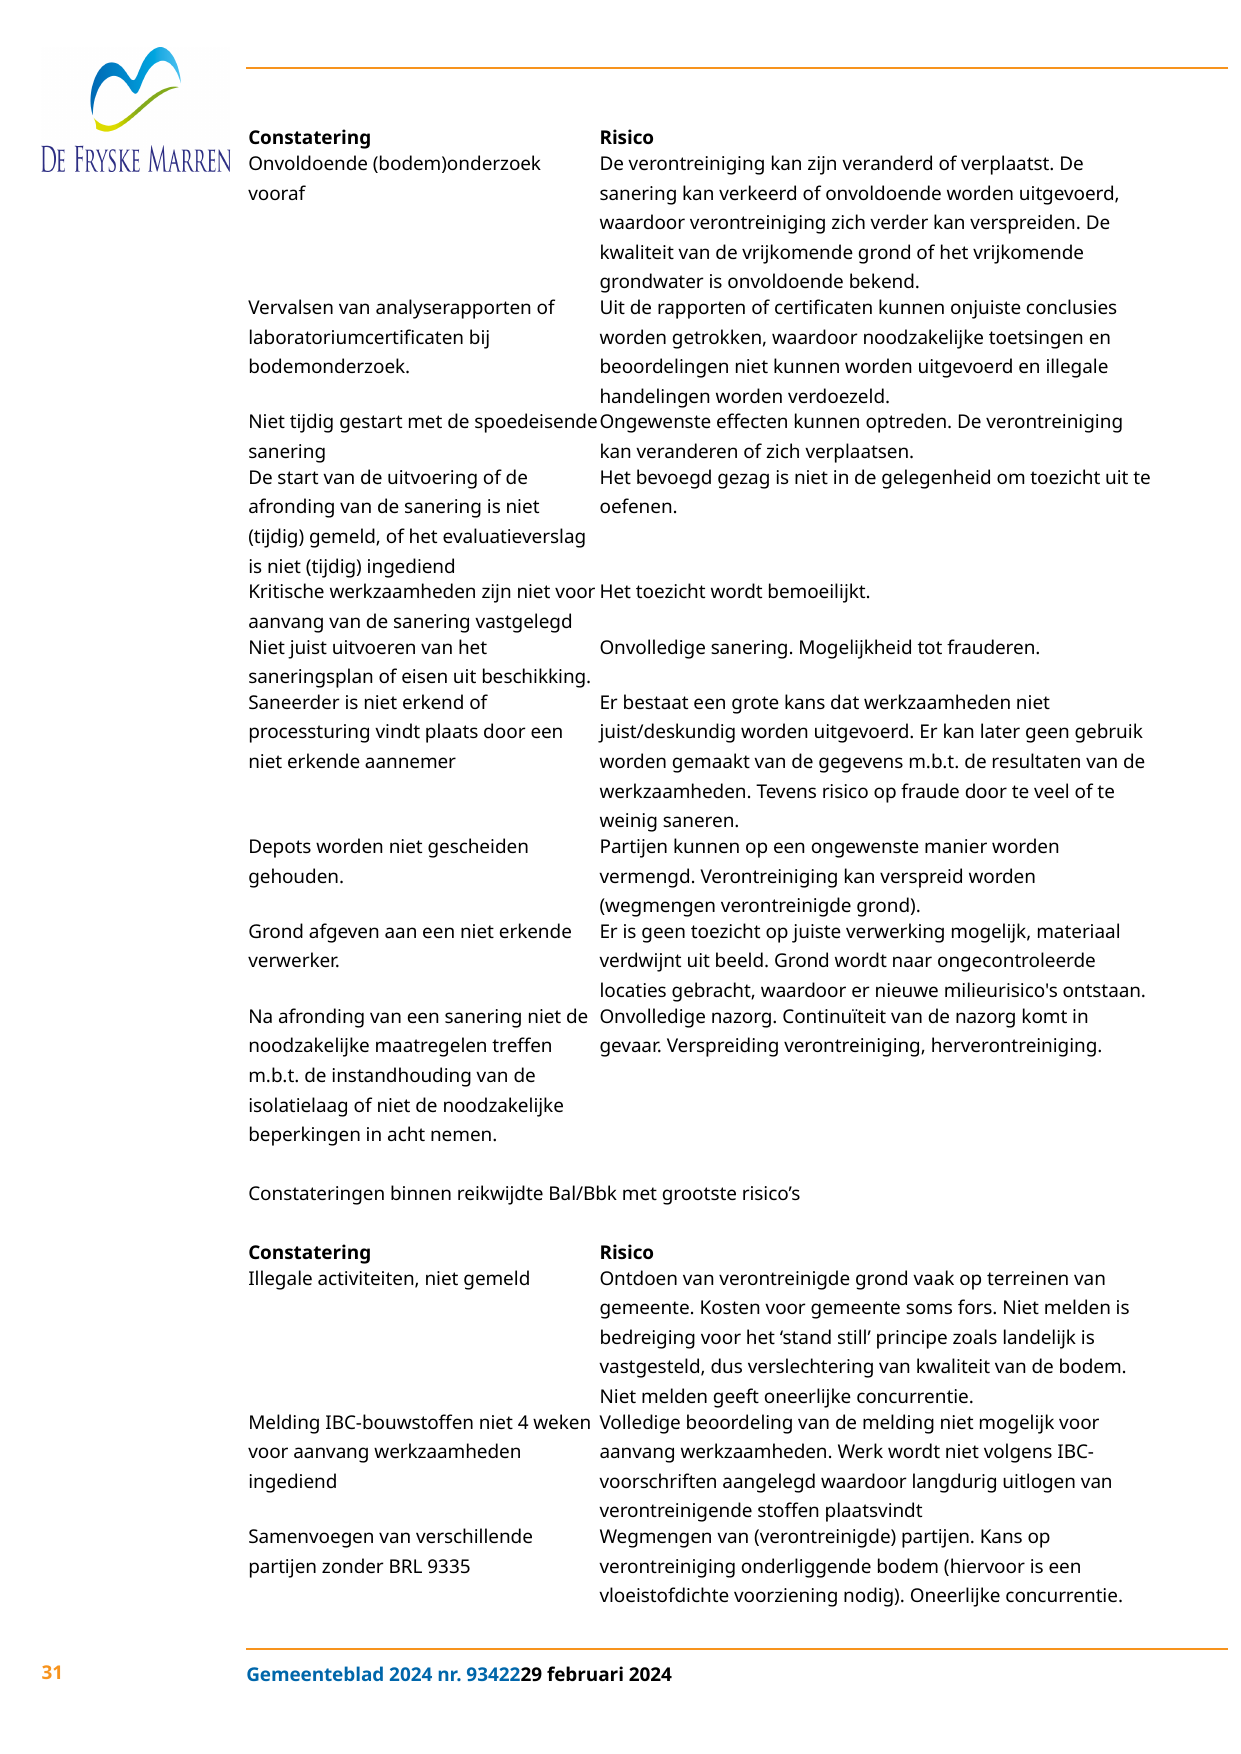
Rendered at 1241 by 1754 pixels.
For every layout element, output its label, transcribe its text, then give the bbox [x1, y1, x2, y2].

table_cell Melding IBC-bouwstoffen niet 4 weken voor aanvang werkzaamheden ingediend [248, 1409, 599, 1523]
table_cell Ontdoen van verontreinigde grond vaak op terreinen van gemeente. Kosten voor gemeente soms fors. Niet melden is bedreiging voor het ‘stand still’ principe zoals landelijk is vastgesteld, dus verslechtering van kwaliteit van de bodem. Niet melden geeft oneerlijke concurrentie. [599, 1265, 1152, 1409]
table_cell Depots worden niet gescheiden gehouden. [248, 833, 599, 918]
table_cell Illegale activiteiten, niet gemeld [248, 1265, 599, 1409]
table_cell Het toezicht wordt bemoeilijkt. [599, 579, 1152, 634]
table_cell Niet juist uitvoeren van het saneringsplan of eisen uit beschikking. [248, 634, 599, 689]
table_cell Vervalsen van analyserapporten of laboratoriumcertificaten bij bodemonderzoek. [248, 294, 599, 409]
table_cell Onvolledige nazorg. Continuïteit van de nazorg komt in gevaar. Verspreiding verontreiniging, herverontreiniging. [599, 1003, 1152, 1147]
table_cell De verontreiniging kan zijn veranderd of verplaatst. De sanering kan verkeerd of onvoldoende worden uitgevoerd, waardoor verontreiniging zich verder kan verspreiden. De kwaliteit van de vrijkomende grond of het vrijkomende grondwater is onvoldoende bekend. [599, 150, 1152, 294]
table_cell Saneerder is niet erkend of processturing vindt plaats door een niet erkende aannemer [248, 689, 599, 833]
text Constateringen binnen reikwijdte Bal/Bbk met grootste risico’s [248, 1180, 1152, 1206]
table_cell Na afronding van een sanering niet de noodzakelijke maatregelen treffen m.b.t. de instandhouding van de isolatielaag of niet de noodzakelijke beperkingen in acht nemen. [248, 1003, 599, 1147]
table_header Constatering [248, 125, 599, 150]
table_cell Onvolledige sanering. Mogelijkheid tot frauderen. [599, 634, 1152, 689]
table_cell Ongewenste effecten kunnen optreden. De verontreiniging kan veranderen of zich verplaatsen. [599, 409, 1152, 464]
table_header Risico [599, 1239, 1152, 1265]
table_header Constatering [248, 1239, 599, 1265]
table_cell Er is geen toezicht op juiste verwerking mogelijk, materiaal verdwijnt uit beeld. Grond wordt naar ongecontroleerde locaties gebracht, waardoor er nieuwe milieurisico's ontstaan. [599, 918, 1152, 1003]
table_cell Onvoldoende (bodem)onderzoek vooraf [248, 150, 599, 294]
table_cell De start van de uitvoering of de afronding van de sanering is niet (tijdig) gemeld, of het evaluatieverslag is niet (tijdig) ingediend [248, 464, 599, 578]
table_cell Niet tijdig gestart met de spoedeisende sanering [248, 409, 599, 464]
picture [41, 47, 231, 172]
table_cell Samenvoegen van verschillende partijen zonder BRL 9335 [248, 1524, 599, 1608]
table_cell Wegmengen van (verontreinigde) partijen. Kans op verontreiniging onderliggende bodem (hiervoor is een vloeistofdichte voorziening nodig). Oneerlijke concurrentie. [599, 1524, 1152, 1608]
table_cell Er bestaat een grote kans dat werkzaamheden niet juist/deskundig worden uitgevoerd. Er kan later geen gebruik worden gemaakt van de gegevens m.b.t. de resultaten van de werkzaamheden. Tevens risico op fraude door te veel of te weinig saneren. [599, 689, 1152, 833]
table_cell Het bevoegd gezag is niet in de gelegenheid om toezicht uit te oefenen. [599, 464, 1152, 578]
table_cell Uit de rapporten of certificaten kunnen onjuiste conclusies worden getrokken, waardoor noodzakelijke toetsingen en beoordelingen niet kunnen worden uitgevoerd en illegale handelingen worden verdoezeld. [599, 294, 1152, 409]
table_cell Volledige beoordeling van de melding niet mogelijk voor aanvang werkzaamheden. Werk wordt niet volgens IBC-voorschriften aangelegd waardoor langdurig uitlogen van verontreinigende stoffen plaatsvindt [599, 1409, 1152, 1523]
table_cell Grond afgeven aan een niet erkende verwerker. [248, 918, 599, 1003]
table_cell Partijen kunnen op een ongewenste manier worden vermengd. Verontreiniging kan verspreid worden (wegmengen verontreinigde grond). [599, 833, 1152, 918]
table_cell Kritische werkzaamheden zijn niet voor aanvang van de sanering vastgelegd [248, 579, 599, 634]
table_header Risico [599, 125, 1152, 150]
